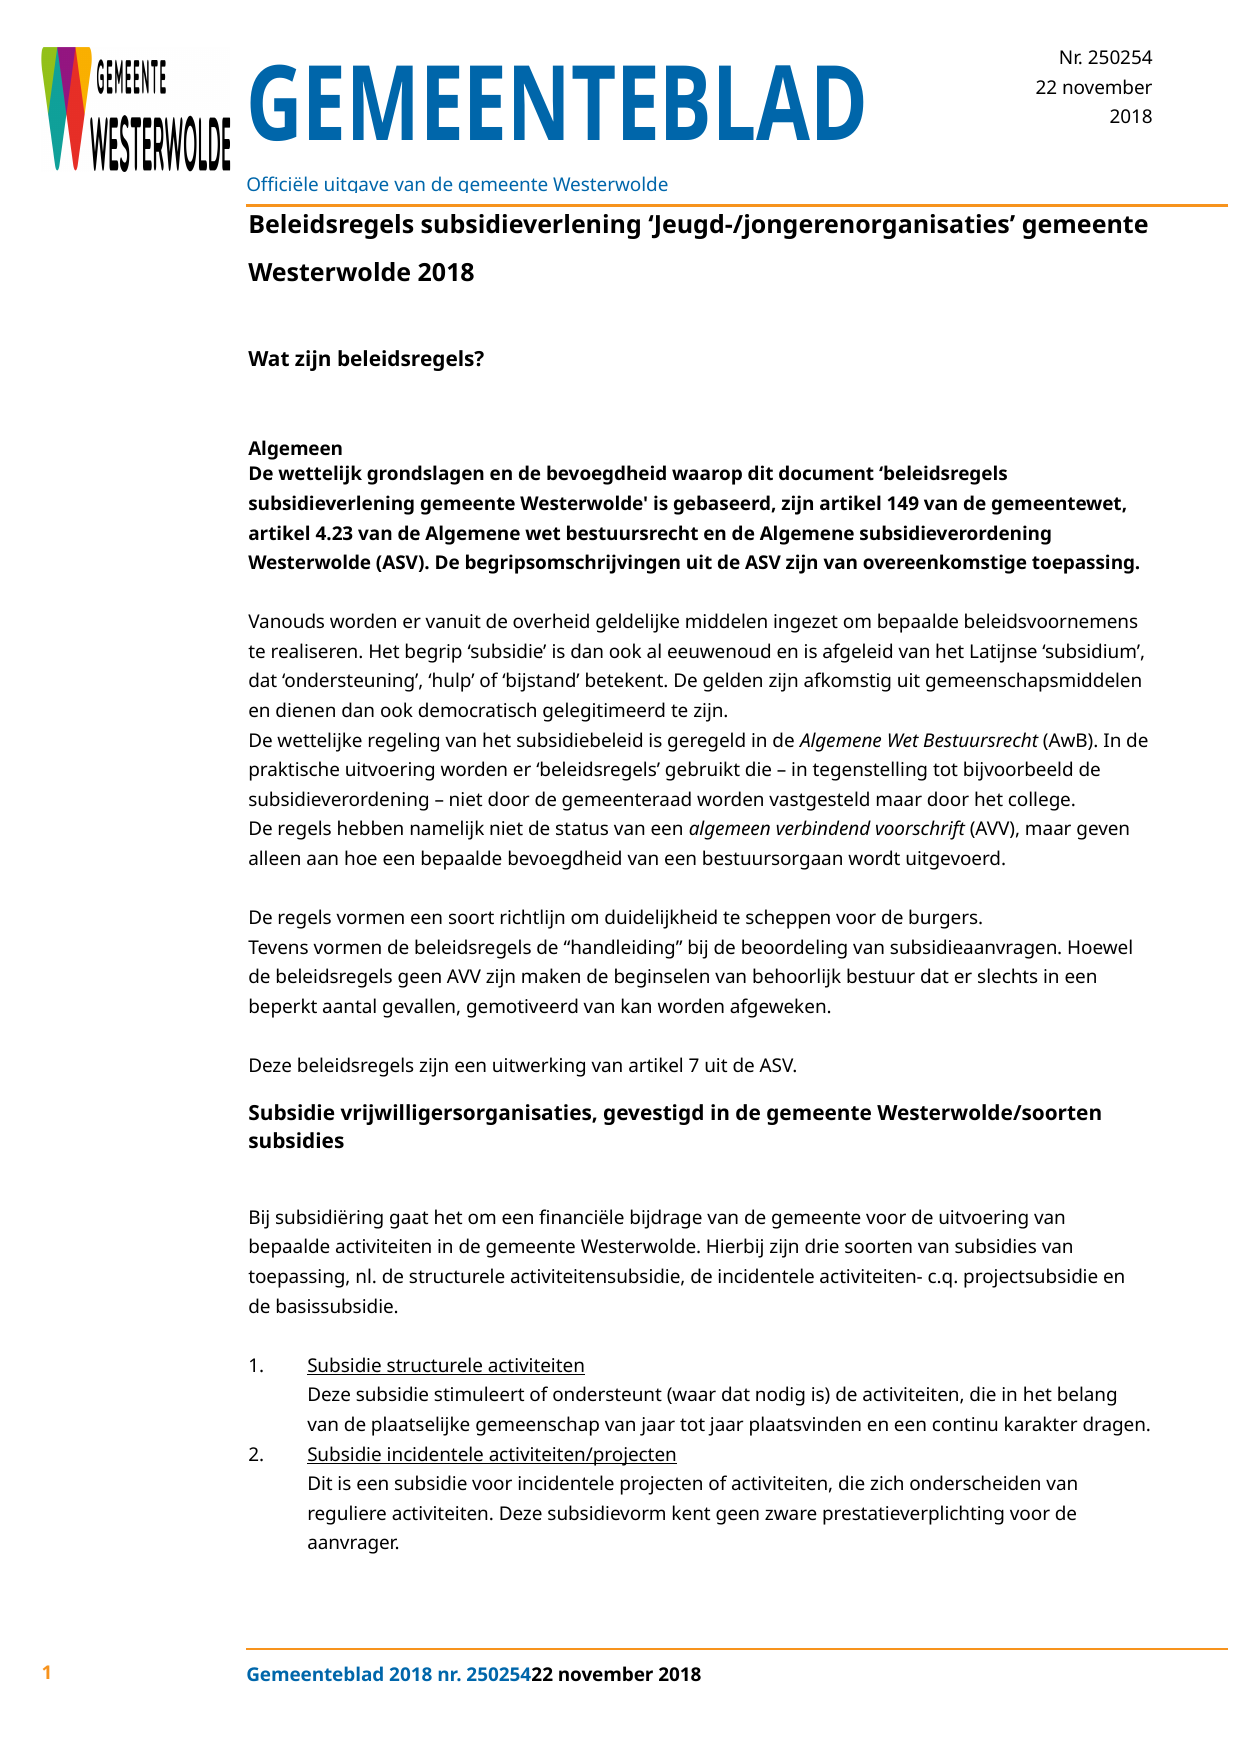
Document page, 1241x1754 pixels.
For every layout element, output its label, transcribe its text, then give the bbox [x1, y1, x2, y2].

text De regels vormen een soort richtlijn om duidelijkheid te scheppen voor de burgers. [248, 904, 1152, 930]
list Dit is een subsidie voor incidentele projecten of activiteiten, die zich onderscheiden van reguliere activiteiten. Deze subsidievorm kent geen zware prestatieverplichting voor de aanvrager. [248, 1470, 1152, 1555]
text De wettelijke regeling van het subsidiebeleid is geregeld in de Algemene Wet Bestuursrecht (AwB). In de praktische uitvoering worden er ‘beleidsregels’ gebruikt die – in tegenstelling tot bijvoorbeeld de subsidieverordening – niet door de gemeenteraad worden vastgesteld maar door het college. [248, 727, 1152, 812]
text De wettelijk grondslagen en de bevoegdheid waarop dit document ‘beleidsregels subsidieverlening gemeente Westerwolde' is gebaseerd, zijn artikel 149 van de gemeentewet, artikel 4.23 van de Algemene wet bestuursrecht en de Algemene subsidieverordening Westerwolde (ASV). De begripsomschrijvingen uit de ASV zijn van overeenkomstige toepassing. [248, 461, 1152, 575]
text Bij subsidiëring gaat het om een financiële bijdrage van de gemeente voor de uitvoering van bepaalde activiteiten in de gemeente Westerwolde. Hierbij zijn drie soorten van subsidies van toepassing, nl. de structurele activiteitensubsidie, de incidentele activiteiten- c.q. projectsubsidie en de basissubsidie. [248, 1204, 1152, 1318]
text Algemeen [248, 435, 1152, 461]
text Wat zijn beleidsregels? [248, 344, 1152, 372]
picture [41, 47, 231, 172]
text Beleidsregels subsidieverlening ‘Jeugd-/jongerenorganisaties’ gemeente Westerwolde 2018 [248, 207, 1152, 288]
text De regels hebben namelijk niet de status van een algemeen verbindend voorschrift (AVV), maar geven alleen aan hoe een bepaalde bevoegdheid van een bestuursorgaan wordt uitgevoerd. [248, 816, 1152, 871]
list Subsidie incidentele activiteiten/projecten [248, 1441, 1152, 1466]
list Subsidie structurele activiteiten [248, 1352, 1152, 1378]
text Vanouds worden er vanuit de overheid geldelijke middelen ingezet om bepaalde beleidsvoornemens te realiseren. Het begrip ‘subsidie’ is dan ook al eeuwenoud en is afgeleid van het Latijnse ‘subsidium’, dat ‘ondersteuning’, ‘hulp’ of ‘bijstand’ betekent. De gelden zijn afkomstig uit gemeenschapsmiddelen en dienen dan ook democratisch gelegitimeerd te zijn. [248, 608, 1152, 723]
text Subsidie vrijwilligersorganisaties, gevestigd in de gemeente Westerwolde/soorten subsidies [248, 1098, 1152, 1155]
list Deze subsidie stimuleert of ondersteunt (waar dat nodig is) de activiteiten, die in het belang van de plaatselijke gemeenschap van jaar tot jaar plaatsvinden en een continu karakter dragen. [248, 1382, 1152, 1437]
text Tevens vormen de beleidsregels de “handleiding” bij de beoordeling van subsidieaanvragen. Hoewel de beleidsregels geen AVV zijn maken de beginselen van behoorlijk bestuur dat er slechts in een beperkt aantal gevallen, gemotiveerd van kan worden afgeweken. [248, 934, 1152, 1019]
text Deze beleidsregels zijn een uitwerking van artikel 7 uit de ASV. [248, 1052, 1152, 1078]
